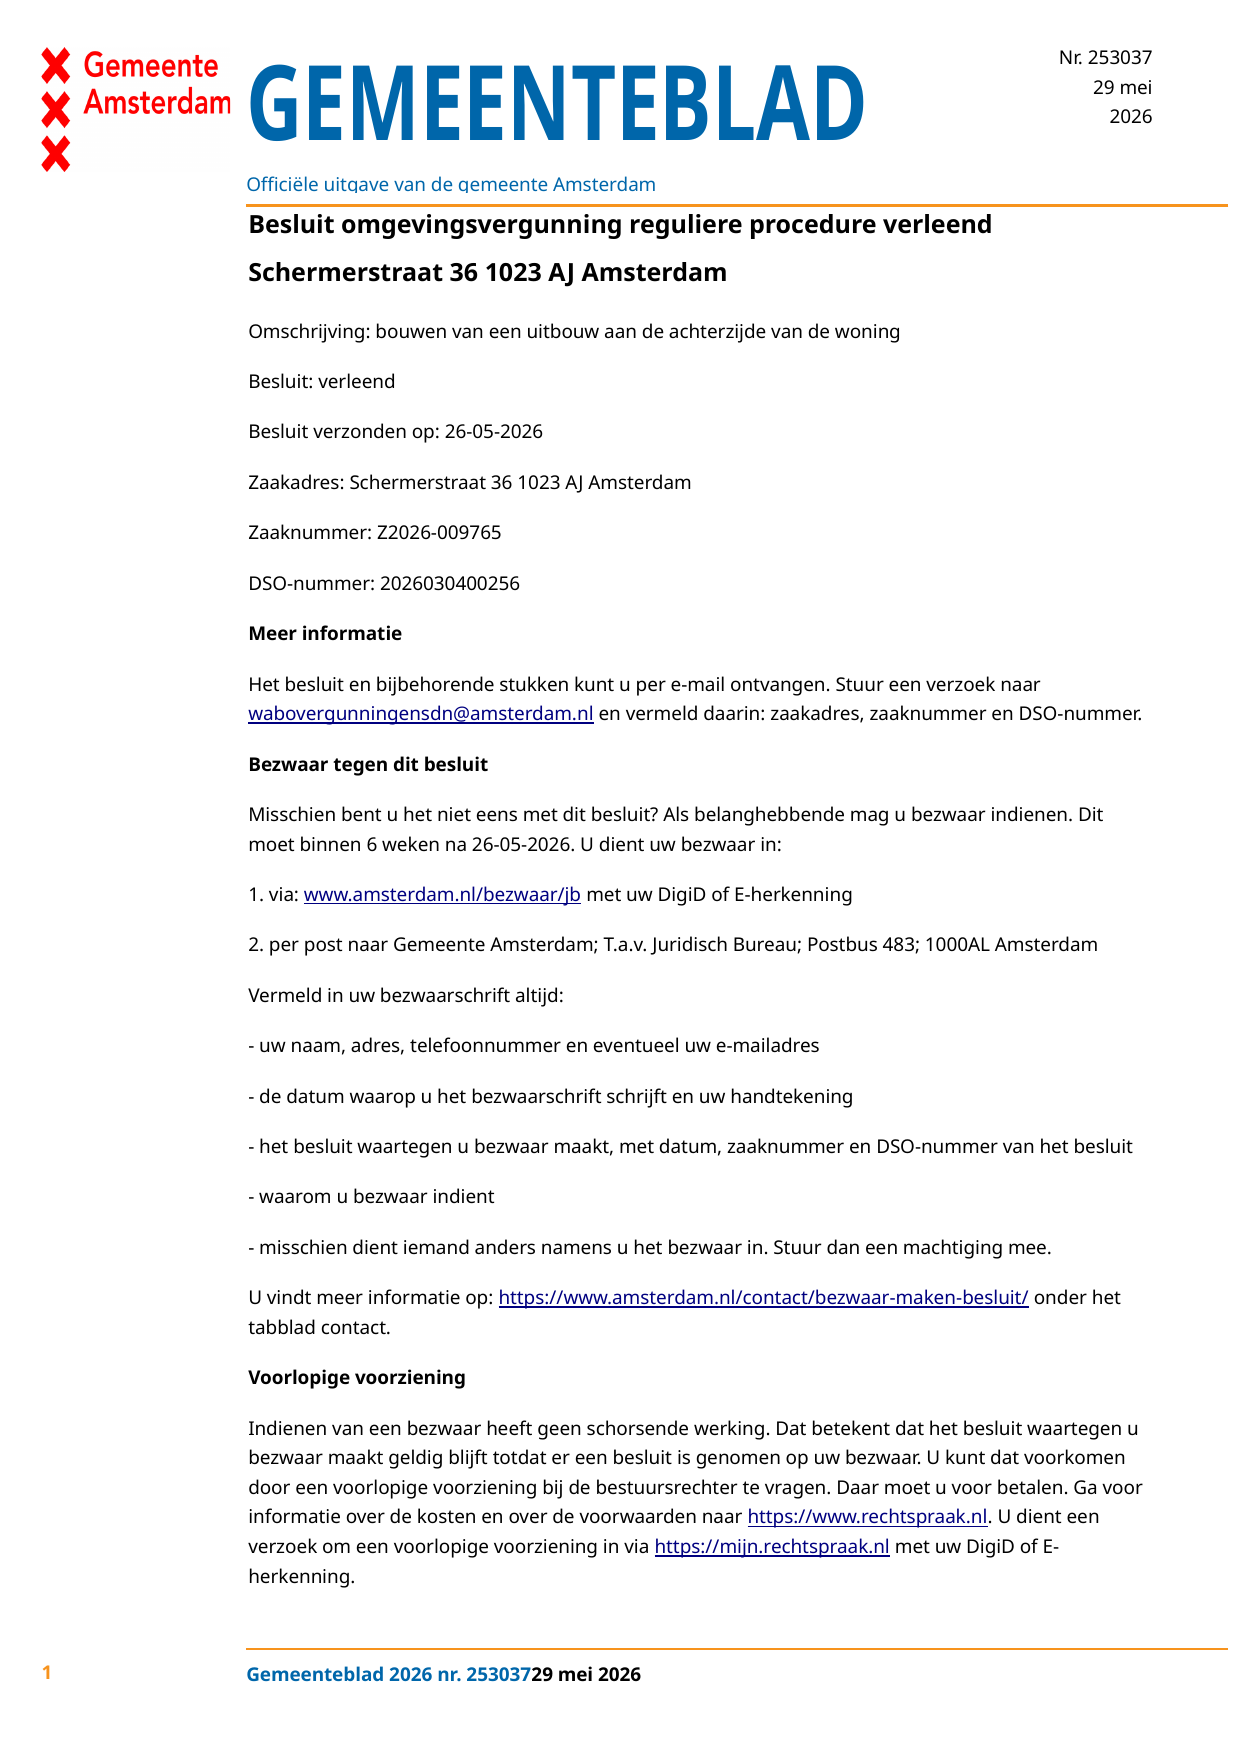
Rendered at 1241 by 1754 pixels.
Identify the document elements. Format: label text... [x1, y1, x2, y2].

text Het besluit en bijbehorende stukken kunt u per e-mail ontvangen. Stuur een verzoek naar wabovergunningensdn@amsterdam.nl en vermeld daarin: zaakadres, zaaknummer en DSO-nummer. [248, 671, 1152, 726]
text DSO-nummer: 2026030400256 [248, 570, 1152, 596]
text 2. per post naar Gemeente Amsterdam; T.a.v. Juridisch Bureau; Postbus 483; 1000AL Amsterdam [248, 932, 1152, 957]
text - waarom u bezwaar indient [248, 1184, 1152, 1209]
text 1. via: www.amsterdam.nl/bezwaar/jb met uw DigiD of E-herkenning [248, 881, 1152, 907]
text Bezwaar tegen dit besluit [248, 751, 1152, 777]
text U vindt meer informatie op: https://www.amsterdam.nl/contact/bezwaar-maken-besluit/ onder het tabblad contact. [248, 1284, 1152, 1340]
text Indienen van een bezwaar heeft geen schorsende werking. Dat betekent dat het besluit waartegen u bezwaar maakt geldig blijft totdat er een besluit is genomen op uw bezwaar. U kunt dat voorkomen door een voorlopige voorziening bij de bestuursrechter te vragen. Daar moet u voor betalen. Ga voor informatie over de kosten en over de voorwaarden naar https://www.rechtspraak.nl. U dient een verzoek om een voorlopige voorziening in via https://mijn.rechtspraak.nl met uw DigiD of E-herkenning. [248, 1415, 1152, 1589]
text - het besluit waartegen u bezwaar maakt, met datum, zaaknummer en DSO-nummer van het besluit [248, 1133, 1152, 1159]
text Zaaknummer: Z2026-009765 [248, 519, 1152, 545]
text Misschien bent u het niet eens met dit besluit? Als belanghebbende mag u bezwaar indienen. Dit moet binnen 6 weken na 26-05-2026. U dient uw bezwaar in: [248, 801, 1152, 857]
text - de datum waarop u het bezwaarschrift schrijft en uw handtekening [248, 1083, 1152, 1109]
text - misschien dient iemand anders namens u het bezwaar in. Stuur dan een machtiging mee. [248, 1234, 1152, 1260]
picture [41, 47, 231, 172]
text Vermeld in uw bezwaarschrift altijd: [248, 982, 1152, 1008]
text Omschrijving: bouwen van een uitbouw aan de achterzijde van de woning [248, 318, 1152, 344]
text Meer informatie [248, 620, 1152, 646]
text Zaakadres: Schermerstraat 36 1023 AJ Amsterdam [248, 469, 1152, 495]
text Besluit: verleend [248, 368, 1152, 394]
text Voorlopige voorziening [248, 1364, 1152, 1390]
text Besluit verzonden op: 26-05-2026 [248, 419, 1152, 444]
text Besluit omgevingsvergunning reguliere procedure verleend Schermerstraat 36 1023 AJ Amsterdam [248, 207, 1152, 288]
text - uw naam, adres, telefoonnummer en eventueel uw e-mailadres [248, 1032, 1152, 1058]
